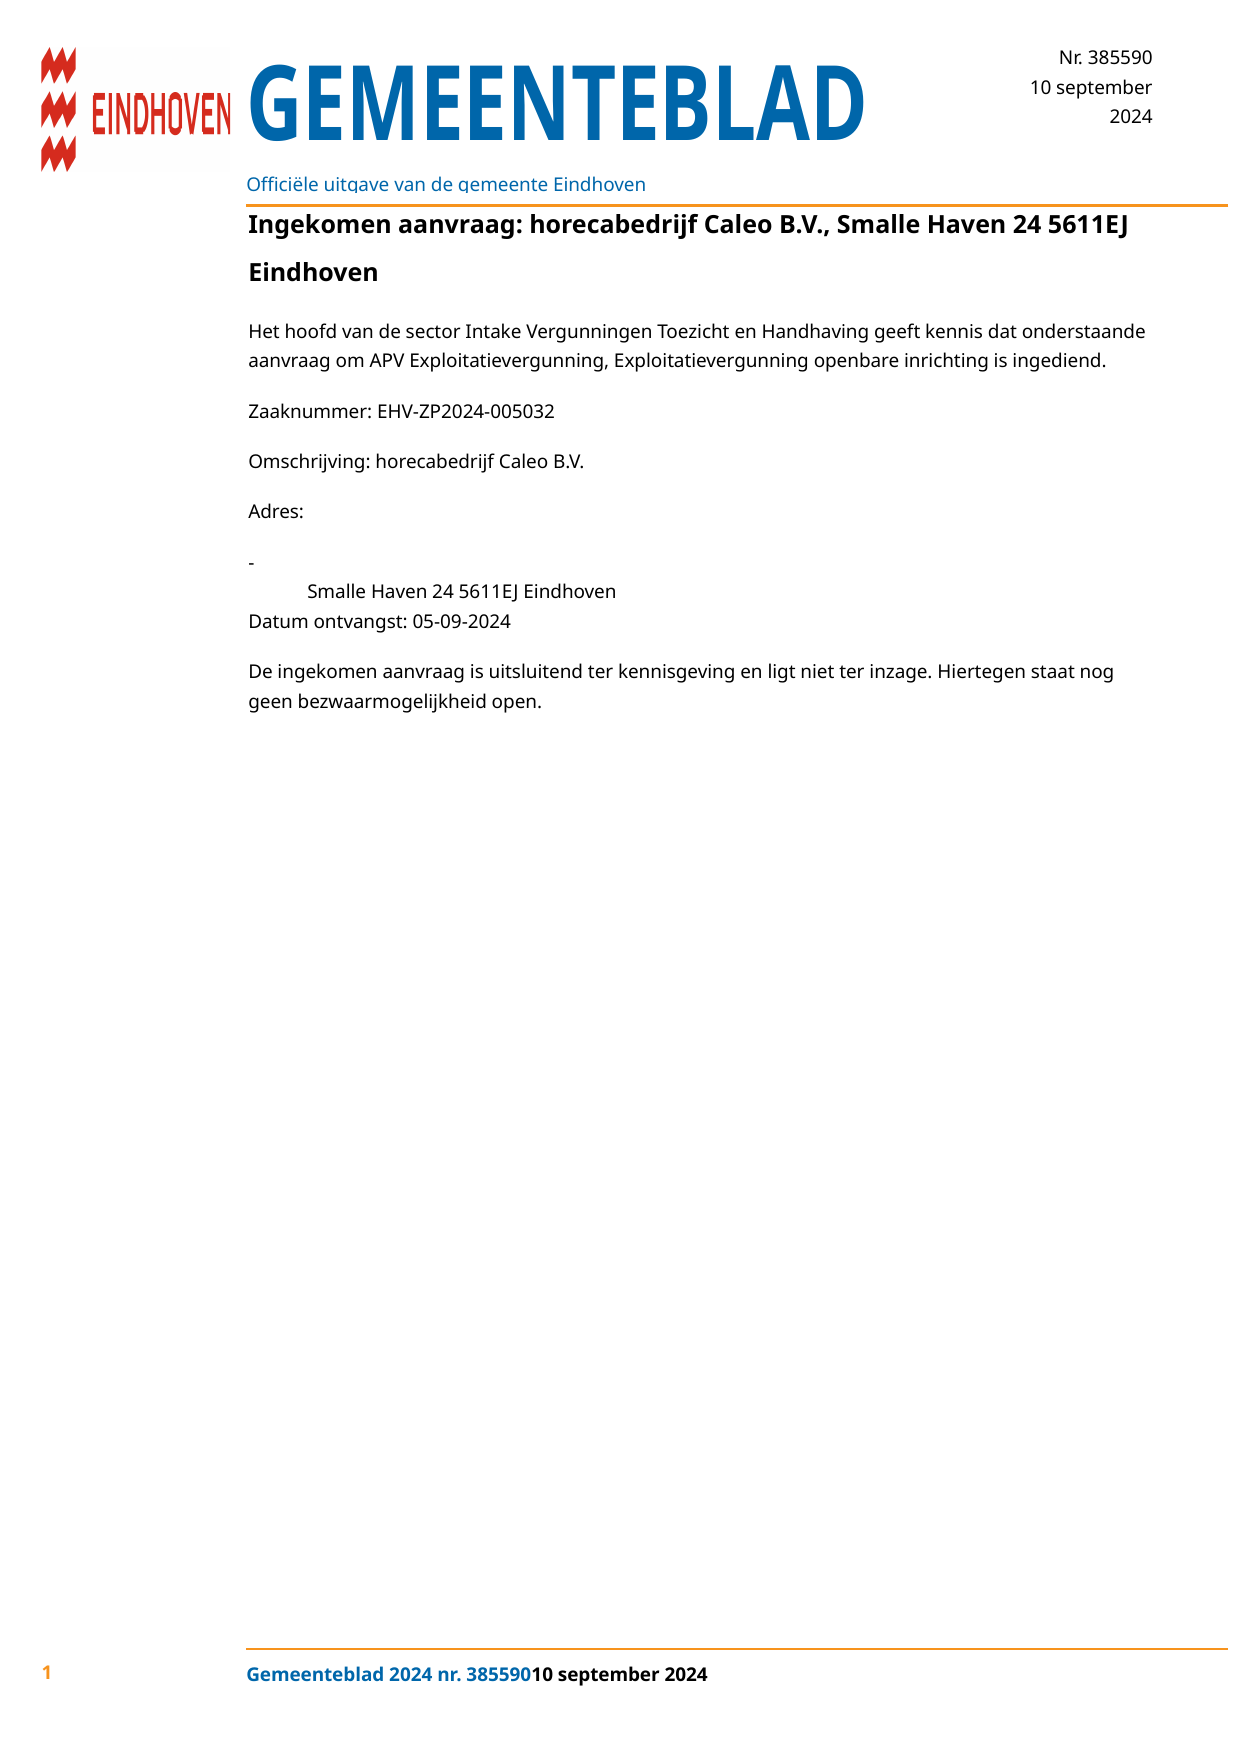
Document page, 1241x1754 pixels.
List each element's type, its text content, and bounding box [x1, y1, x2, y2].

text Ingekomen aanvraag: horecabedrijf Caleo B.V., Smalle Haven 24 5611EJ Eindhoven [248, 207, 1152, 288]
text Zaaknummer: EHV-ZP2024-005032 [248, 398, 1152, 424]
text Adres: [248, 499, 1152, 524]
text Omschrijving: horecabedrijf Caleo B.V. [248, 448, 1152, 474]
text De ingekomen aanvraag is uitsluitend ter kennisgeving en ligt niet ter inzage. Hiertegen staat nog geen bezwaarmogelijkheid open. [248, 659, 1152, 714]
list Smalle Haven 24 5611EJ Eindhoven [248, 579, 1152, 604]
text Datum ontvangst: 05-09-2024 [248, 608, 1152, 634]
text Het hoofd van de sector Intake Vergunningen Toezicht en Handhaving geeft kennis dat onderstaande aanvraag om APV Exploitatievergunning, Exploitatievergunning openbare inrichting is ingediend. [248, 318, 1152, 373]
picture [41, 47, 231, 172]
